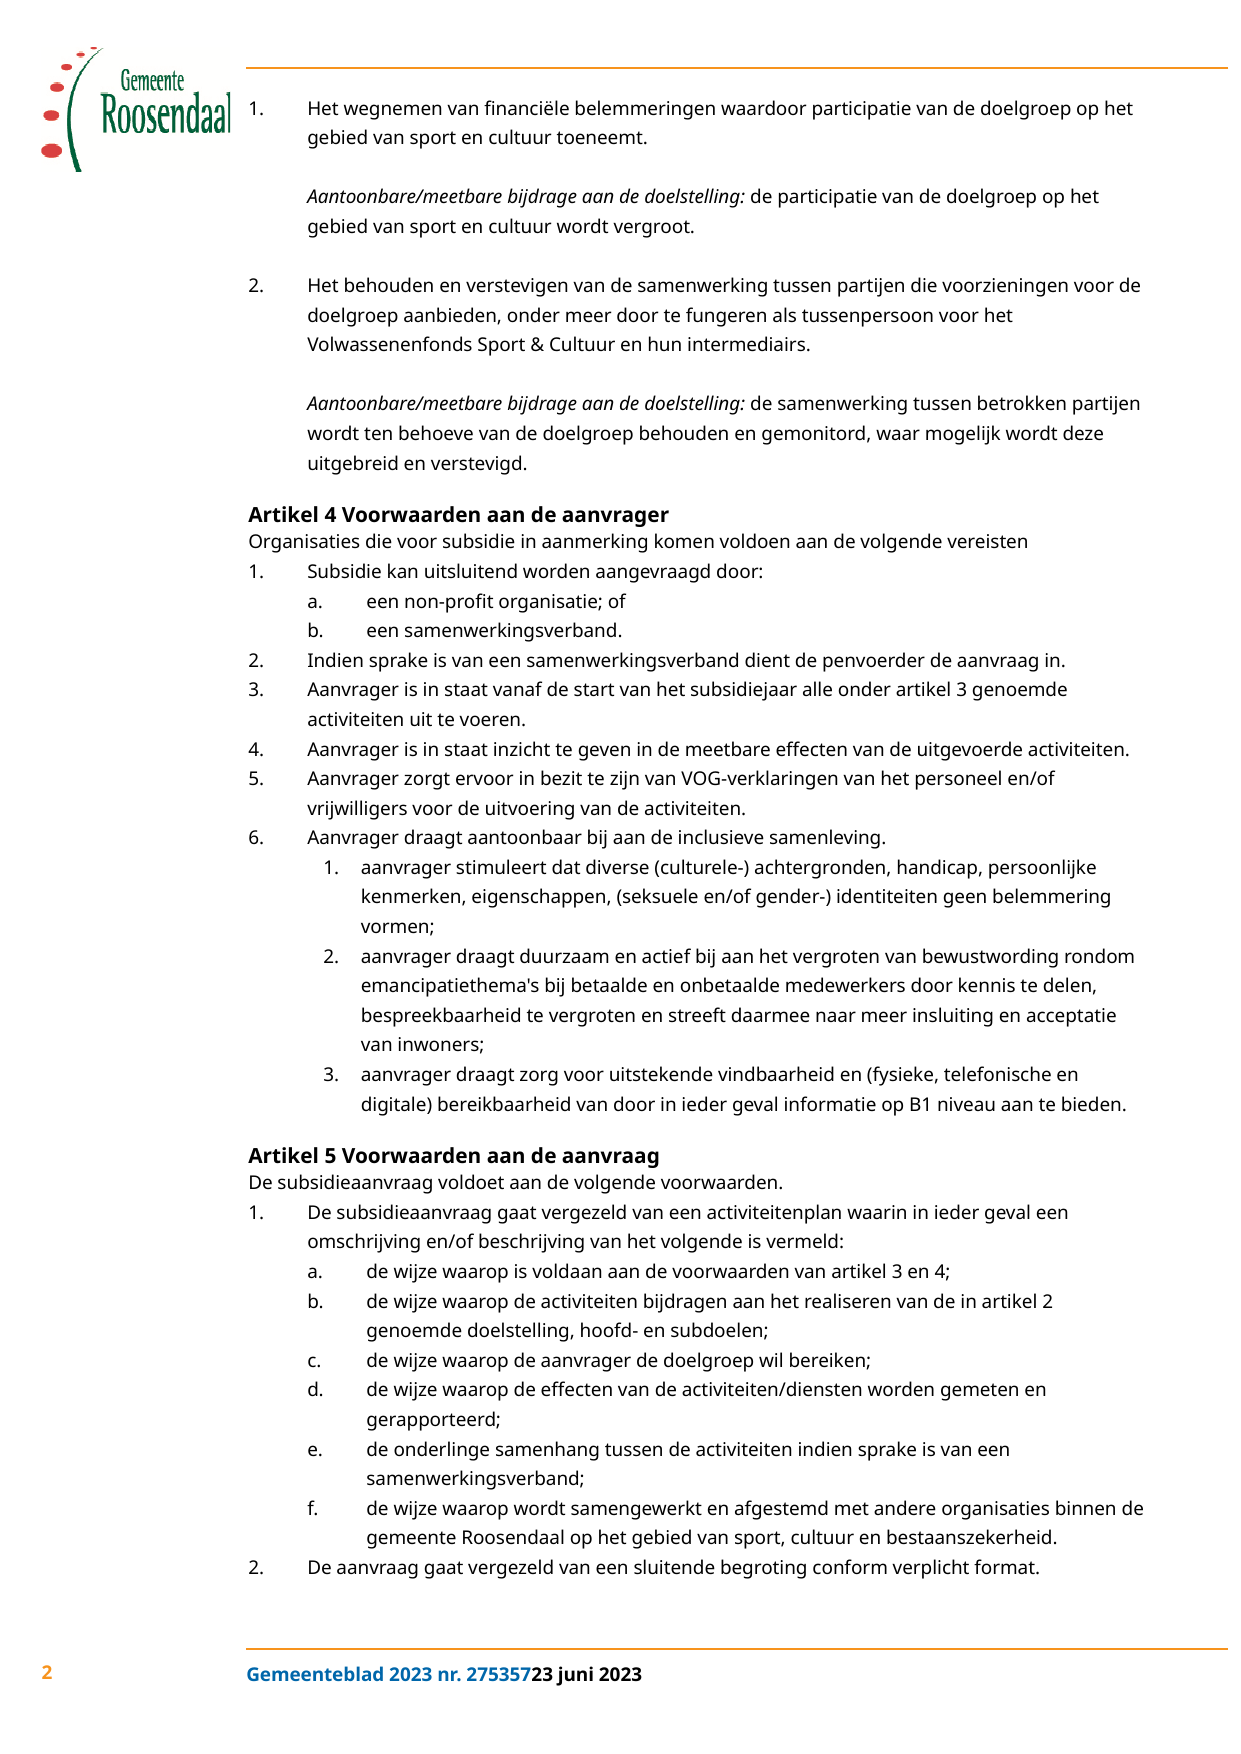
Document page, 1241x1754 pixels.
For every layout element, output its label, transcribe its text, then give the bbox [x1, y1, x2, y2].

list Subsidie kan uitsluitend worden aangevraagd door: [248, 558, 1152, 584]
list de wijze waarop wordt samengewerkt en afgestemd met andere organisaties binnen de gemeente Roosendaal op het gebied van sport, cultuur en bestaanszekerheid. [307, 1495, 1152, 1550]
list de onderlinge samenhang tussen de activiteiten indien sprake is van een samenwerkingsverband; [307, 1436, 1152, 1491]
list De subsidieaanvraag gaat vergezeld van een activiteitenplan waarin in ieder geval een omschrijving en/of beschrijving van het volgende is vermeld: [248, 1199, 1152, 1254]
list de wijze waarop de aanvrager de doelgroep wil bereiken; [307, 1347, 1152, 1373]
picture [41, 47, 231, 172]
list aanvrager stimuleert dat diverse (culturele-) achtergronden, handicap, persoonlijke kenmerken, eigenschappen, (seksuele en/of gender-) identiteiten geen belemmering vormen; [323, 854, 1152, 939]
list Aanvrager zorgt ervoor in bezit te zijn van VOG-verklaringen van het personeel en/of vrijwilligers voor de uitvoering van de activiteiten. [248, 765, 1152, 821]
list Aanvrager draagt aantoonbaar bij aan de inclusieve samenleving. [248, 824, 1152, 850]
list de wijze waarop is voldaan aan de voorwaarden van artikel 3 en 4; [307, 1258, 1152, 1284]
list Aantoonbare/meetbare bijdrage aan de doelstelling: de participatie van de doelgroep op het gebied van sport en cultuur wordt vergroot. [248, 183, 1152, 239]
list Aanvrager is in staat vanaf de start van het subsidiejaar alle onder artikel 3 genoemde activiteiten uit te voeren. [248, 677, 1152, 732]
list een non-profit organisatie; of [307, 588, 1152, 613]
list De aanvraag gaat vergezeld van een sluitende begroting conform verplicht format. [248, 1554, 1152, 1580]
text Artikel 4 Voorwaarden aan de aanvrager [248, 500, 1152, 529]
list de wijze waarop de activiteiten bijdragen aan het realiseren van de in artikel 2 genoemde doelstelling, hoofd- en subdoelen; [307, 1288, 1152, 1343]
text De subsidieaanvraag voldoet aan de volgende voorwaarden. [248, 1169, 1152, 1195]
list Het wegnemen van financiële belemmeringen waardoor participatie van de doelgroep op het gebied van sport en cultuur toeneemt. [248, 95, 1152, 150]
list aanvrager draagt duurzaam en actief bij aan het vergroten van bewustwording rondom emancipatiethema's bij betaalde en onbetaalde medewerkers door kennis te delen, bespreekbaarheid te vergroten en streeft daarmee naar meer insluiting en acceptatie van inwoners; [323, 943, 1152, 1057]
list aanvrager draagt zorg voor uitstekende vindbaarheid en (fysieke, telefonische en digitale) bereikbaarheid van door in ieder geval informatie op B1 niveau aan te bieden. [323, 1061, 1152, 1116]
list Het behouden en verstevigen van de samenwerking tussen partijen die voorzieningen voor de doelgroep aanbieden, onder meer door te fungeren als tussenpersoon voor het Volwassenenfonds Sport & Cultuur en hun intermediairs. [248, 272, 1152, 357]
list Indien sprake is van een samenwerkingsverband dient de penvoerder de aanvraag in. [248, 647, 1152, 673]
list een samenwerkingsverband. [307, 617, 1152, 643]
text Organisaties die voor subsidie in aanmerking komen voldoen aan de volgende vereisten [248, 529, 1152, 554]
text Artikel 5 Voorwaarden aan de aanvraag [248, 1141, 1152, 1169]
list Aantoonbare/meetbare bijdrage aan de doelstelling: de samenwerking tussen betrokken partijen wordt ten behoeve van de doelgroep behouden en gemonitord, waar mogelijk wordt deze uitgebreid en verstevigd. [248, 391, 1152, 476]
list Aanvrager is in staat inzicht te geven in de meetbare effecten van de uitgevoerde activiteiten. [248, 736, 1152, 761]
list de wijze waarop de effecten van de activiteiten/diensten worden gemeten en gerapporteerd; [307, 1377, 1152, 1432]
